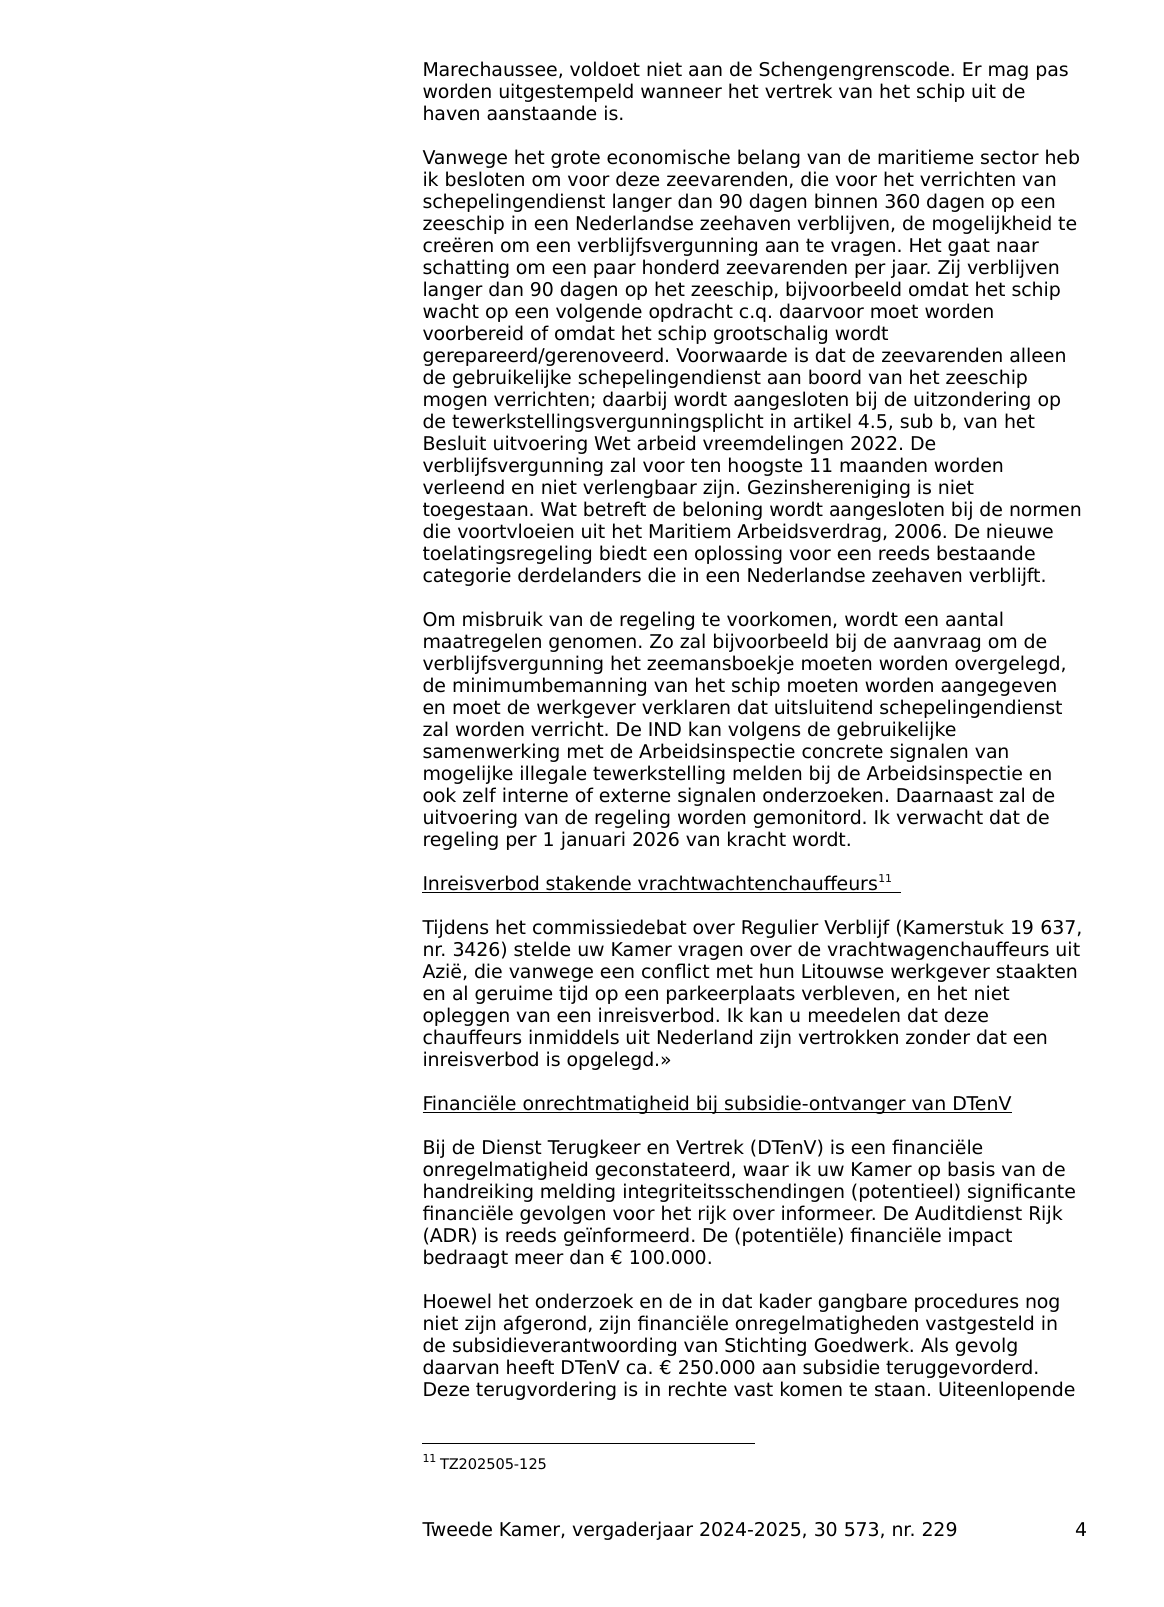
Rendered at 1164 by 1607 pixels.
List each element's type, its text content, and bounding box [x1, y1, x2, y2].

text Bij de Dienst Terugkeer en Vertrek (DTenV) is een financiële onregelmatigheid geconstateerd, waar ik uw Kamer op basis van de handreiking melding integriteitsschendingen (potentieel) significante financiële gevolgen voor het rijk over informeer. De Auditdienst Rijk (ADR) is reeds geïnformeerd. De (potentiële) financiële impact bedraagt meer dan € 100.000. [422, 1137, 1087, 1269]
text TZ202505-125 [422, 1452, 1087, 1474]
subtitle Financiële onrechtmatigheid bij subsidie-ontvanger van DTenV [422, 1093, 1087, 1115]
text Tijdens het commissiedebat over Regulier Verblijf (Kamerstuk 19 637, nr. 3426) stelde uw Kamer vragen over de vrachtwagenchauffeurs uit Azië, die vanwege een conflict met hun Litouwse werkgever staakten en al geruime tijd op een parkeerplaats verbleven, en het niet opleggen van een inreisverbod. Ik kan u meedelen dat deze chauffeurs inmiddels uit Nederland zijn vertrokken zonder dat een inreisverbod is opgelegd.» [422, 917, 1087, 1071]
subtitle Inreisverbod stakende vrachtwachtenchauffeurs [422, 873, 1087, 895]
text Vanwege het grote economische belang van de maritieme sector heb ik besloten om voor deze zeevarenden, die voor het verrichten van schepelingendienst langer dan 90 dagen binnen 360 dagen op een zeeschip in een Nederlandse zeehaven verblijven, de mogelijkheid te creëren om een verblijfsvergunning aan te vragen. Het gaat naar schatting om een paar honderd zeevarenden per jaar. Zij verblijven langer dan 90 dagen op het zeeschip, bijvoorbeeld omdat het schip wacht op een volgende opdracht c.q. daarvoor moet worden voorbereid of omdat het schip grootschalig wordt gerepareerd/gerenoveerd. Voorwaarde is dat de zeevarenden alleen de gebruikelijke schepelingendienst aan boord van het zeeschip mogen verrichten; daarbij wordt aangesloten bij de uitzondering op de tewerkstellingsvergunningsplicht in artikel 4.5, sub b, van het Besluit uitvoering Wet arbeid vreemdelingen 2022. De verblijfsvergunning zal voor ten hoogste 11 maanden worden verleend en niet verlengbaar zijn. Gezinshereniging is niet toegestaan. Wat betreft de beloning wordt aangesloten bij de normen die voortvloeien uit het Maritiem Arbeidsverdrag, 2006. De nieuwe toelatingsregeling biedt een oplossing voor een reeds bestaande categorie derdelanders die in een Nederlandse zeehaven verblijft. [422, 147, 1087, 587]
text Om misbruik van de regeling te voorkomen, wordt een aantal maatregelen genomen. Zo zal bijvoorbeeld bij de aanvraag om de verblijfsvergunning het zeemansboekje moeten worden overgelegd, de minimumbemanning van het schip moeten worden aangegeven en moet de werkgever verklaren dat uitsluitend schepelingendienst zal worden verricht. De IND kan volgens de gebruikelijke samenwerking met de Arbeidsinspectie concrete signalen van mogelijke illegale tewerkstelling melden bij de Arbeidsinspectie en ook zelf interne of externe signalen onderzoeken. Daarnaast zal de uitvoering van de regeling worden gemonitord. Ik verwacht dat de regeling per 1 januari 2026 van kracht wordt. [422, 609, 1087, 851]
text Marechaussee, voldoet niet aan de Schengengrenscode. Er mag pas worden uitgestempeld wanneer het vertrek van het schip uit de haven aanstaande is. [422, 59, 1087, 125]
text Hoewel het onderzoek en de in dat kader gangbare procedures nog niet zijn afgerond, zijn financiële onregelmatigheden vastgesteld in de subsidieverantwoording van Stichting Goedwerk. Als gevolg daarvan heeft DTenV ca. € 250.000 aan subsidie teruggevorderd. Deze terugvordering is in rechte vast komen te staan. Uiteenlopende [422, 1291, 1087, 1401]
